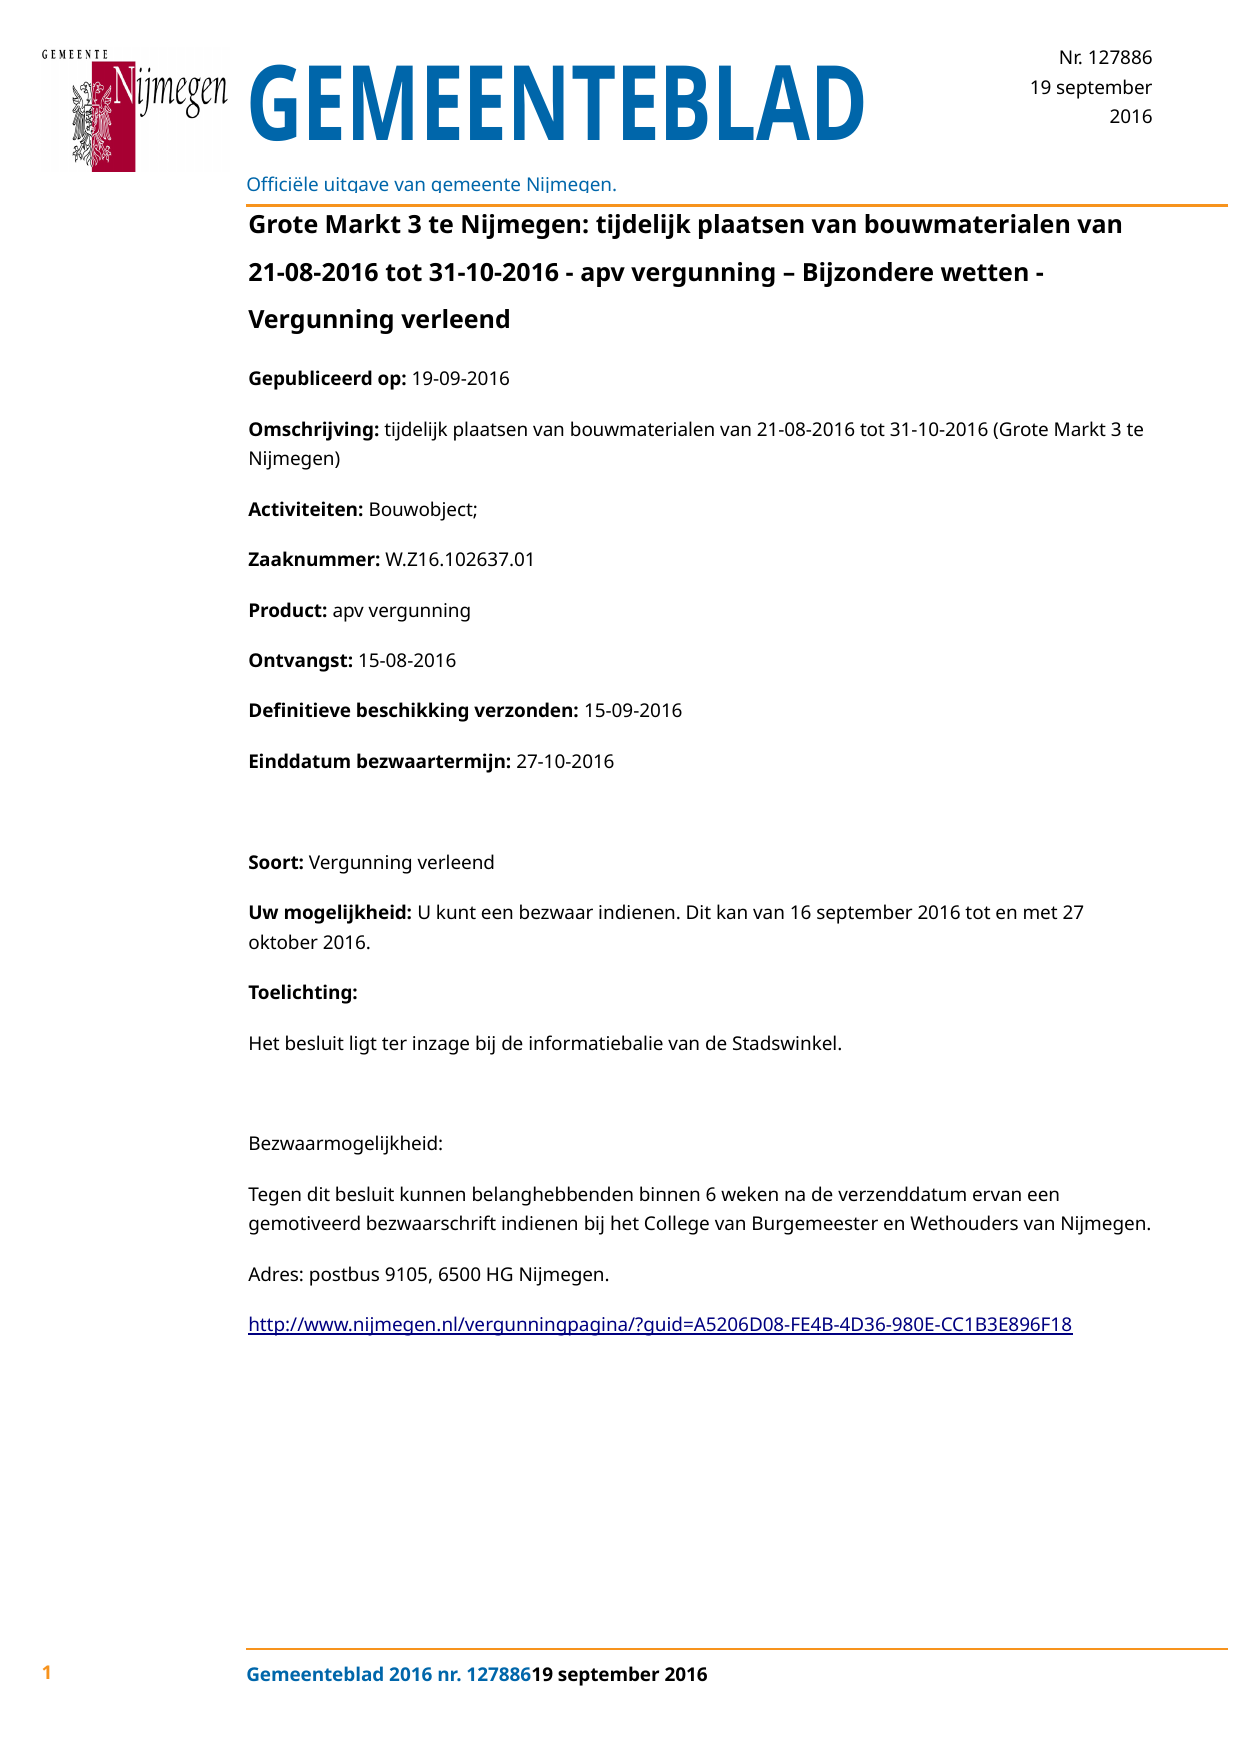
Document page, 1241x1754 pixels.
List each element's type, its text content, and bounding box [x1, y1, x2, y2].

text http://www.nijmegen.nl/vergunningpagina/?guid=A5206D08-FE4B-4D36-980E-CC1B3E896F18 [248, 1311, 1152, 1337]
text Tegen dit besluit kunnen belanghebbenden binnen 6 weken na de verzenddatum ervan een gemotiveerd bezwaarschrift indienen bij het College van Burgemeester en Wethouders van Nijmegen. [248, 1181, 1152, 1236]
text Einddatum bezwaartermijn: 27-10-2016 [248, 748, 1152, 774]
text Ontvangst: 15-08-2016 [248, 647, 1152, 673]
text Omschrijving: tijdelijk plaatsen van bouwmaterialen van 21-08-2016 tot 31-10-2016 (Grote Markt 3 te Nijmegen) [248, 416, 1152, 471]
text Product: apv vergunning [248, 597, 1152, 622]
text Het besluit ligt ter inzage bij de informatiebalie van de Stadswinkel. [248, 1030, 1152, 1055]
text Definitieve beschikking verzonden: 15-09-2016 [248, 698, 1152, 723]
picture [41, 47, 231, 172]
text Adres: postbus 9105, 6500 HG Nijmegen. [248, 1261, 1152, 1287]
text Toelichting: [248, 979, 1152, 1005]
text Uw mogelijkheid: U kunt een bezwaar indienen. Dit kan van 16 september 2016 tot en met 27 oktober 2016. [248, 899, 1152, 954]
text Grote Markt 3 te Nijmegen: tijdelijk plaatsen van bouwmaterialen van 21-08-2016 tot 31-10-2016 - apv vergunning – Bijzondere wetten - Vergunning verleend [248, 207, 1152, 336]
text Gepubliceerd op: 19-09-2016 [248, 366, 1152, 391]
text Zaaknummer: W.Z16.102637.01 [248, 546, 1152, 572]
text Activiteiten: Bouwobject; [248, 496, 1152, 522]
text Soort: Vergunning verleend [248, 849, 1152, 874]
text Bezwaarmogelijkheid: [248, 1131, 1152, 1156]
